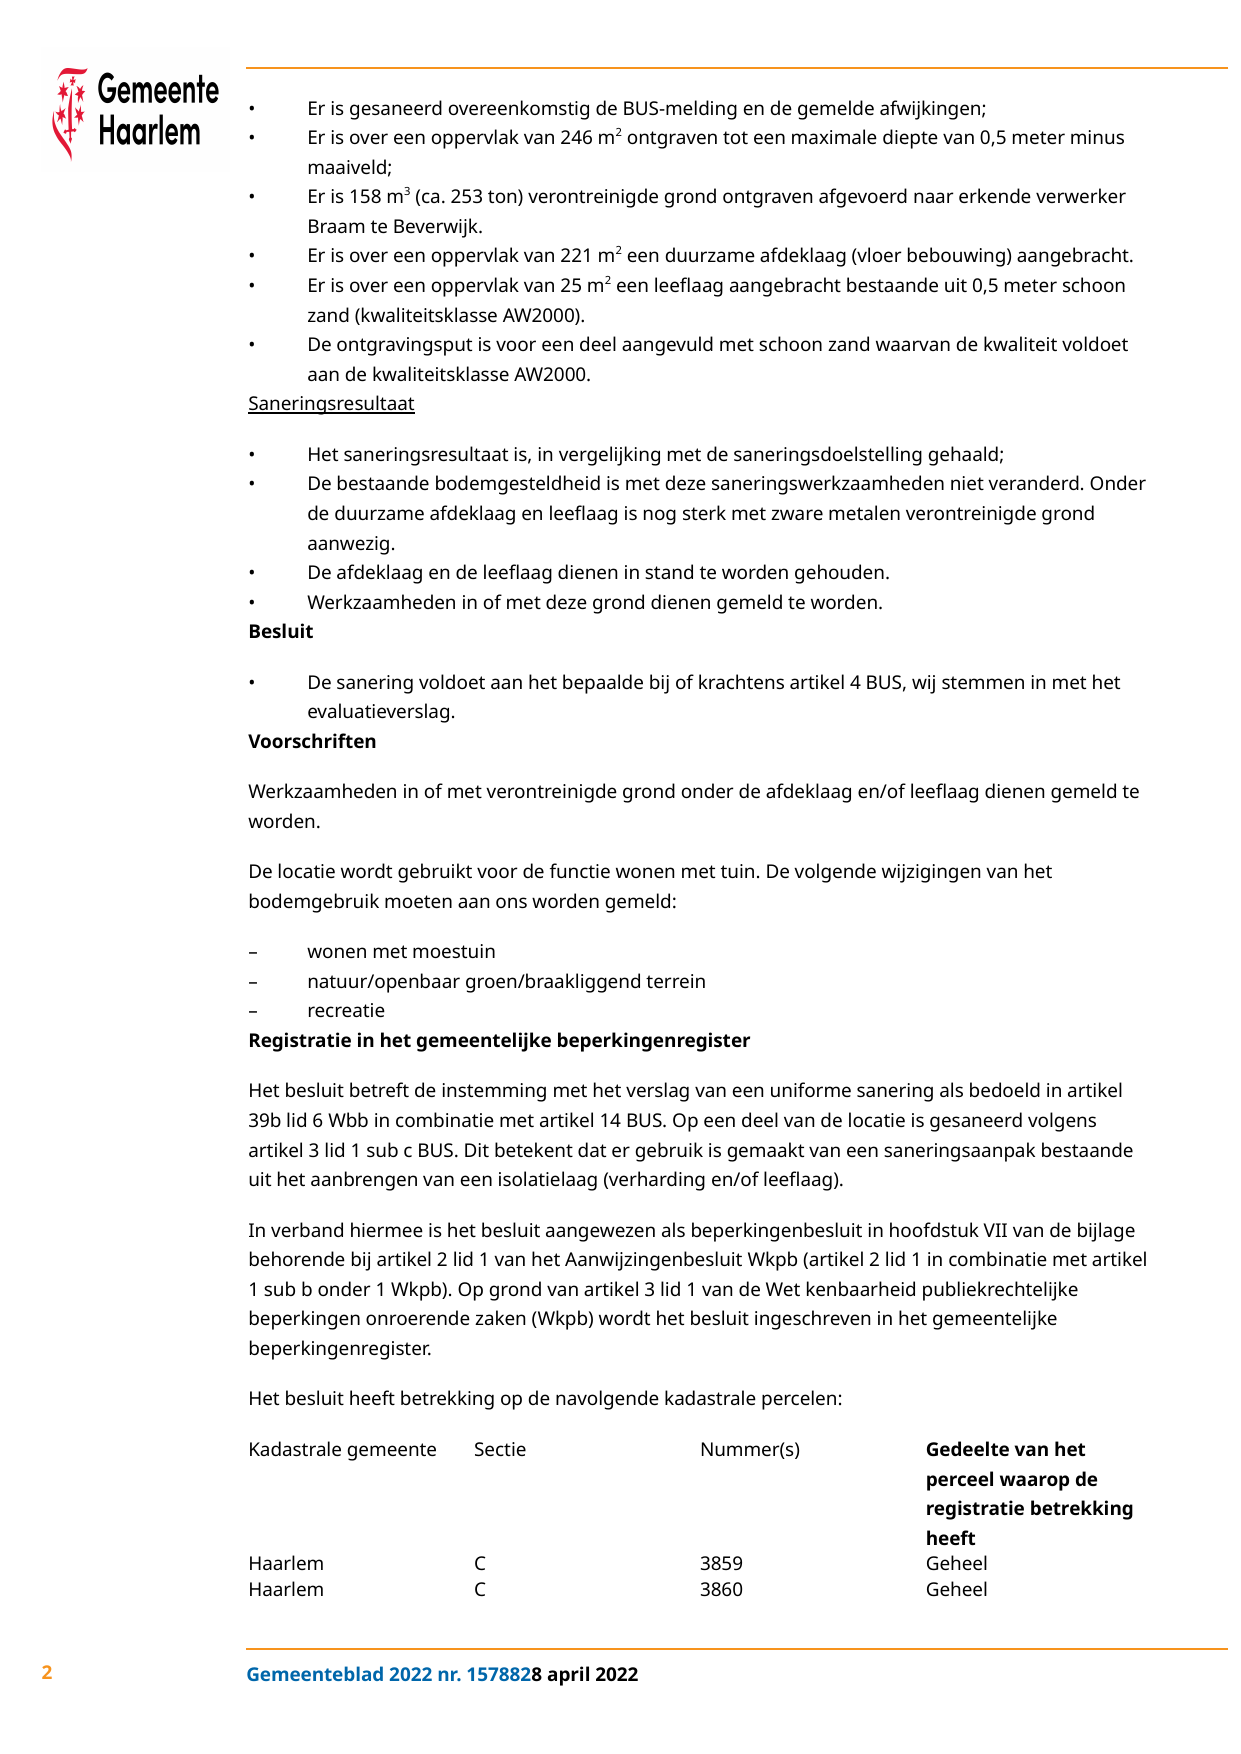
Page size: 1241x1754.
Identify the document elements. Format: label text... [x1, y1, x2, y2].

table_cell Geheel [926, 1576, 1152, 1602]
list De bestaande bodemgesteldheid is met deze saneringswerkzaamheden niet veranderd. Onder de duurzame afdeklaag en leeflaag is nog sterk met zware metalen verontreinigde grond aanwezig. [248, 471, 1152, 556]
table_header Kadastrale gemeente [248, 1436, 474, 1551]
text Het besluit heeft betrekking op de navolgende kadastrale percelen: [248, 1386, 1152, 1411]
table_cell Geheel [926, 1551, 1152, 1576]
text Werkzaamheden in of met verontreinigde grond onder de afdeklaag en/of leeflaag dienen gemeld te worden. [248, 778, 1152, 834]
list Er is over een oppervlak van 246 m2 ontgraven tot een maximale diepte van 0,5 meter minus maaiveld; [248, 124, 1152, 180]
list Er is over een oppervlak van 25 m2 een leeflaag aangebracht bestaande uit 0,5 meter schoon zand (kwaliteitsklasse AW2000). [248, 272, 1152, 328]
picture [41, 47, 231, 172]
list De sanering voldoet aan het bepaalde bij of krachtens artikel 4 BUS, wij stemmen in met het evaluatieverslag. [248, 669, 1152, 724]
list De ontgravingsput is voor een deel aangevuld met schoon zand waarvan de kwaliteit voldoet aan de kwaliteitsklasse AW2000. [248, 331, 1152, 387]
table_cell Haarlem [248, 1576, 474, 1602]
table_header Gedeelte van het perceel waarop de registratie betrekking heeft [926, 1436, 1152, 1551]
list natuur/openbaar groen/braakliggend terrein [248, 968, 1152, 994]
table_header Sectie [474, 1436, 700, 1551]
table_cell C [474, 1576, 700, 1602]
list wonen met moestuin [248, 938, 1152, 964]
text De locatie wordt gebruikt voor de functie wonen met tuin. De volgende wijzigingen van het bodemgebruik moeten aan ons worden gemeld: [248, 858, 1152, 914]
table_header Nummer(s) [700, 1436, 926, 1551]
list Er is gesaneerd overeenkomstig de BUS-melding en de gemelde afwijkingen; [248, 95, 1152, 121]
table_cell C [474, 1551, 700, 1576]
list De afdeklaag en de leeflaag dienen in stand te worden gehouden. [248, 559, 1152, 585]
text Saneringsresultaat [248, 391, 1152, 416]
text Registratie in het gemeentelijke beperkingenregister [248, 1027, 1152, 1053]
table_cell Haarlem [248, 1551, 474, 1576]
list Er is 158 m3 (ca. 253 ton) verontreinigde grond ontgraven afgevoerd naar erkende verwerker Braam te Beverwijk. [248, 183, 1152, 239]
text Voorschriften [248, 728, 1152, 754]
list Werkzaamheden in of met deze grond dienen gemeld te worden. [248, 589, 1152, 615]
table_cell 3859 [700, 1551, 926, 1576]
list recreatie [248, 998, 1152, 1023]
list Er is over een oppervlak van 221 m2 een duurzame afdeklaag (vloer bebouwing) aangebracht. [248, 243, 1152, 268]
list Het saneringsresultaat is, in vergelijking met de saneringsdoelstelling gehaald; [248, 441, 1152, 467]
text In verband hiermee is het besluit aangewezen als beperkingenbesluit in hoofdstuk VII van de bijlage behorende bij artikel 2 lid 1 van het Aanwijzingenbesluit Wkpb (artikel 2 lid 1 in combinatie met artikel 1 sub b onder 1 Wkpb). Op grond van artikel 3 lid 1 van de Wet kenbaarheid publiekrechtelijke beperkingen onroerende zaken (Wkpb) wordt het besluit ingeschreven in het gemeentelijke beperkingenregister. [248, 1217, 1152, 1361]
table_cell 3860 [700, 1576, 926, 1602]
text Besluit [248, 618, 1152, 644]
text Het besluit betreft de instemming met het verslag van een uniforme sanering als bedoeld in artikel 39b lid 6 Wbb in combinatie met artikel 14 BUS. Op een deel van de locatie is gesaneerd volgens artikel 3 lid 1 sub c BUS. Dit betekent dat er gebruik is gemaakt van een saneringsaanpak bestaande uit het aanbrengen van een isolatielaag (verharding en/of leeflaag). [248, 1078, 1152, 1192]
